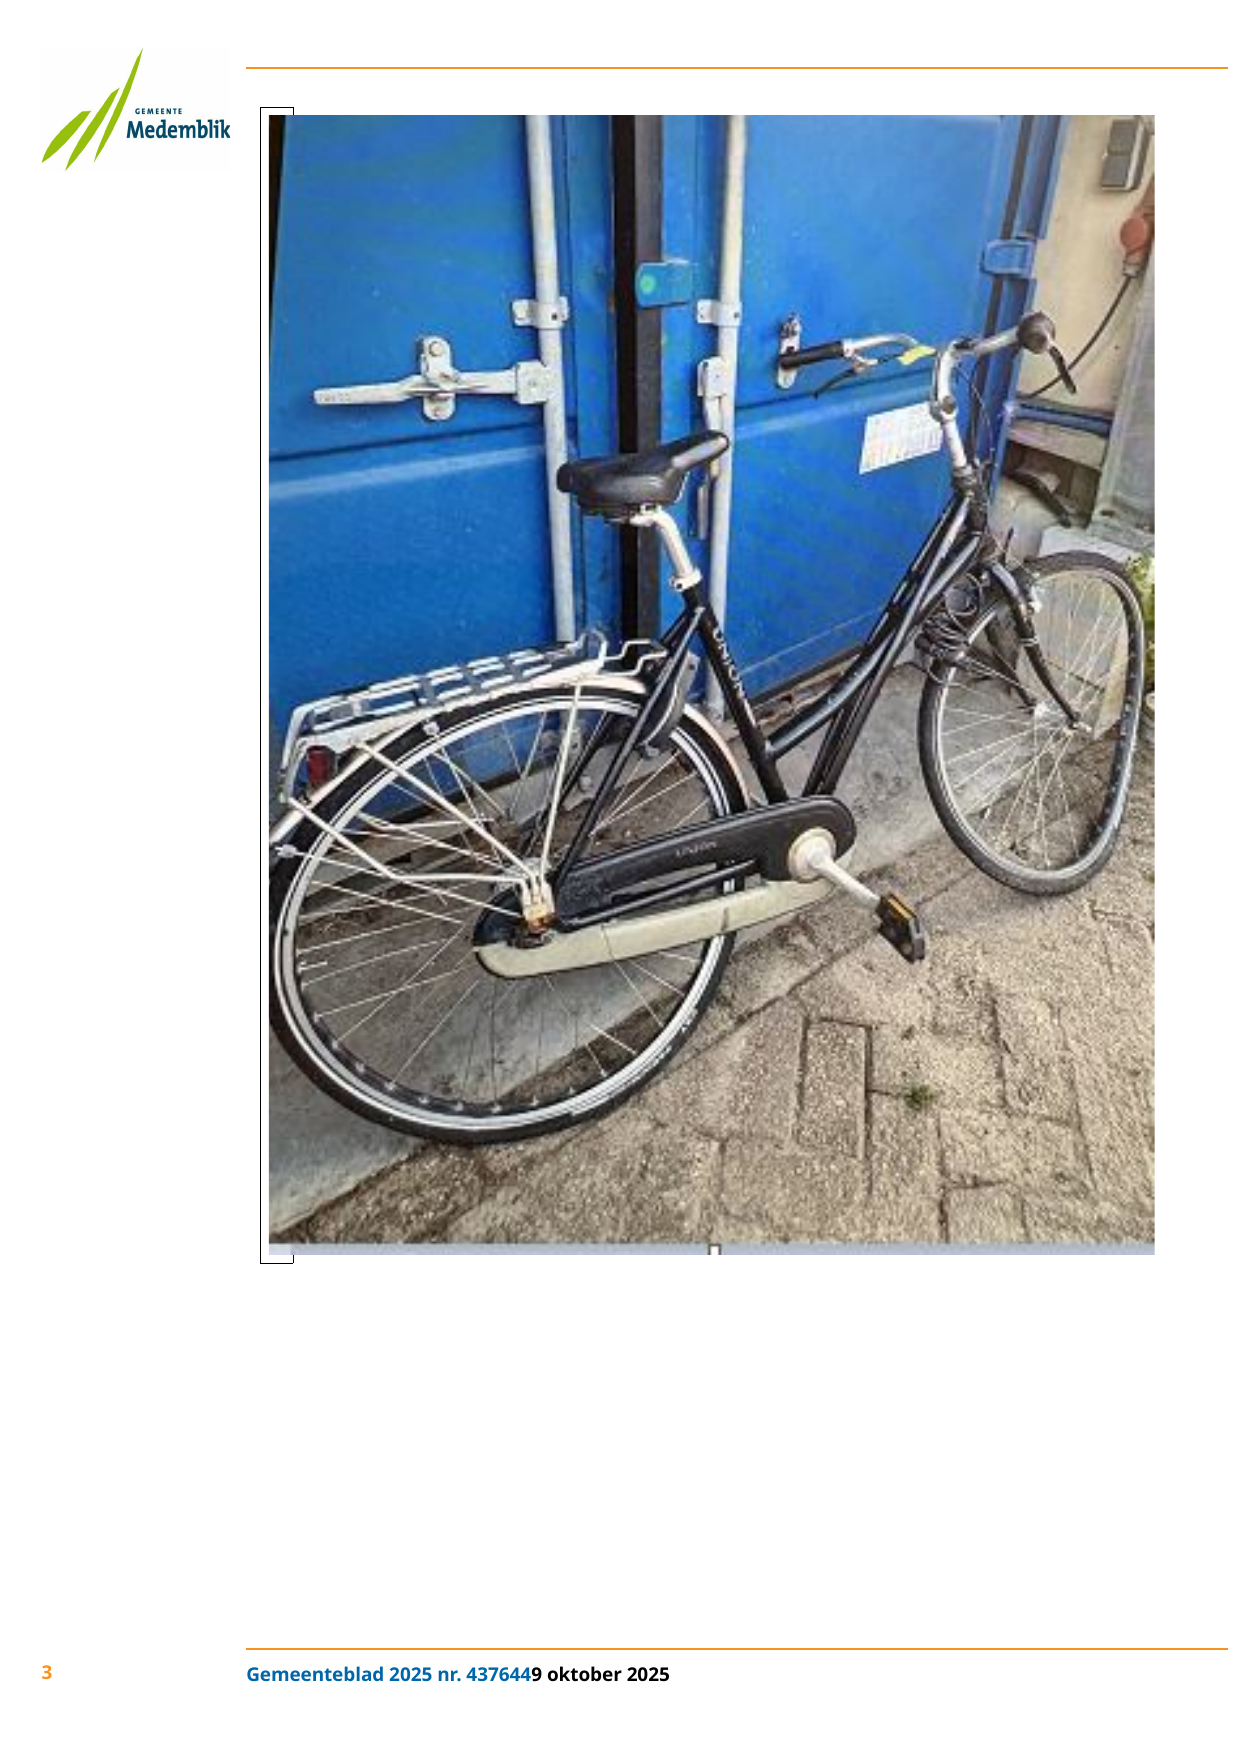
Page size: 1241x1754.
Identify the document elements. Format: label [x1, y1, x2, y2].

picture [41, 47, 231, 172]
picture [268, 115, 1155, 1255]
